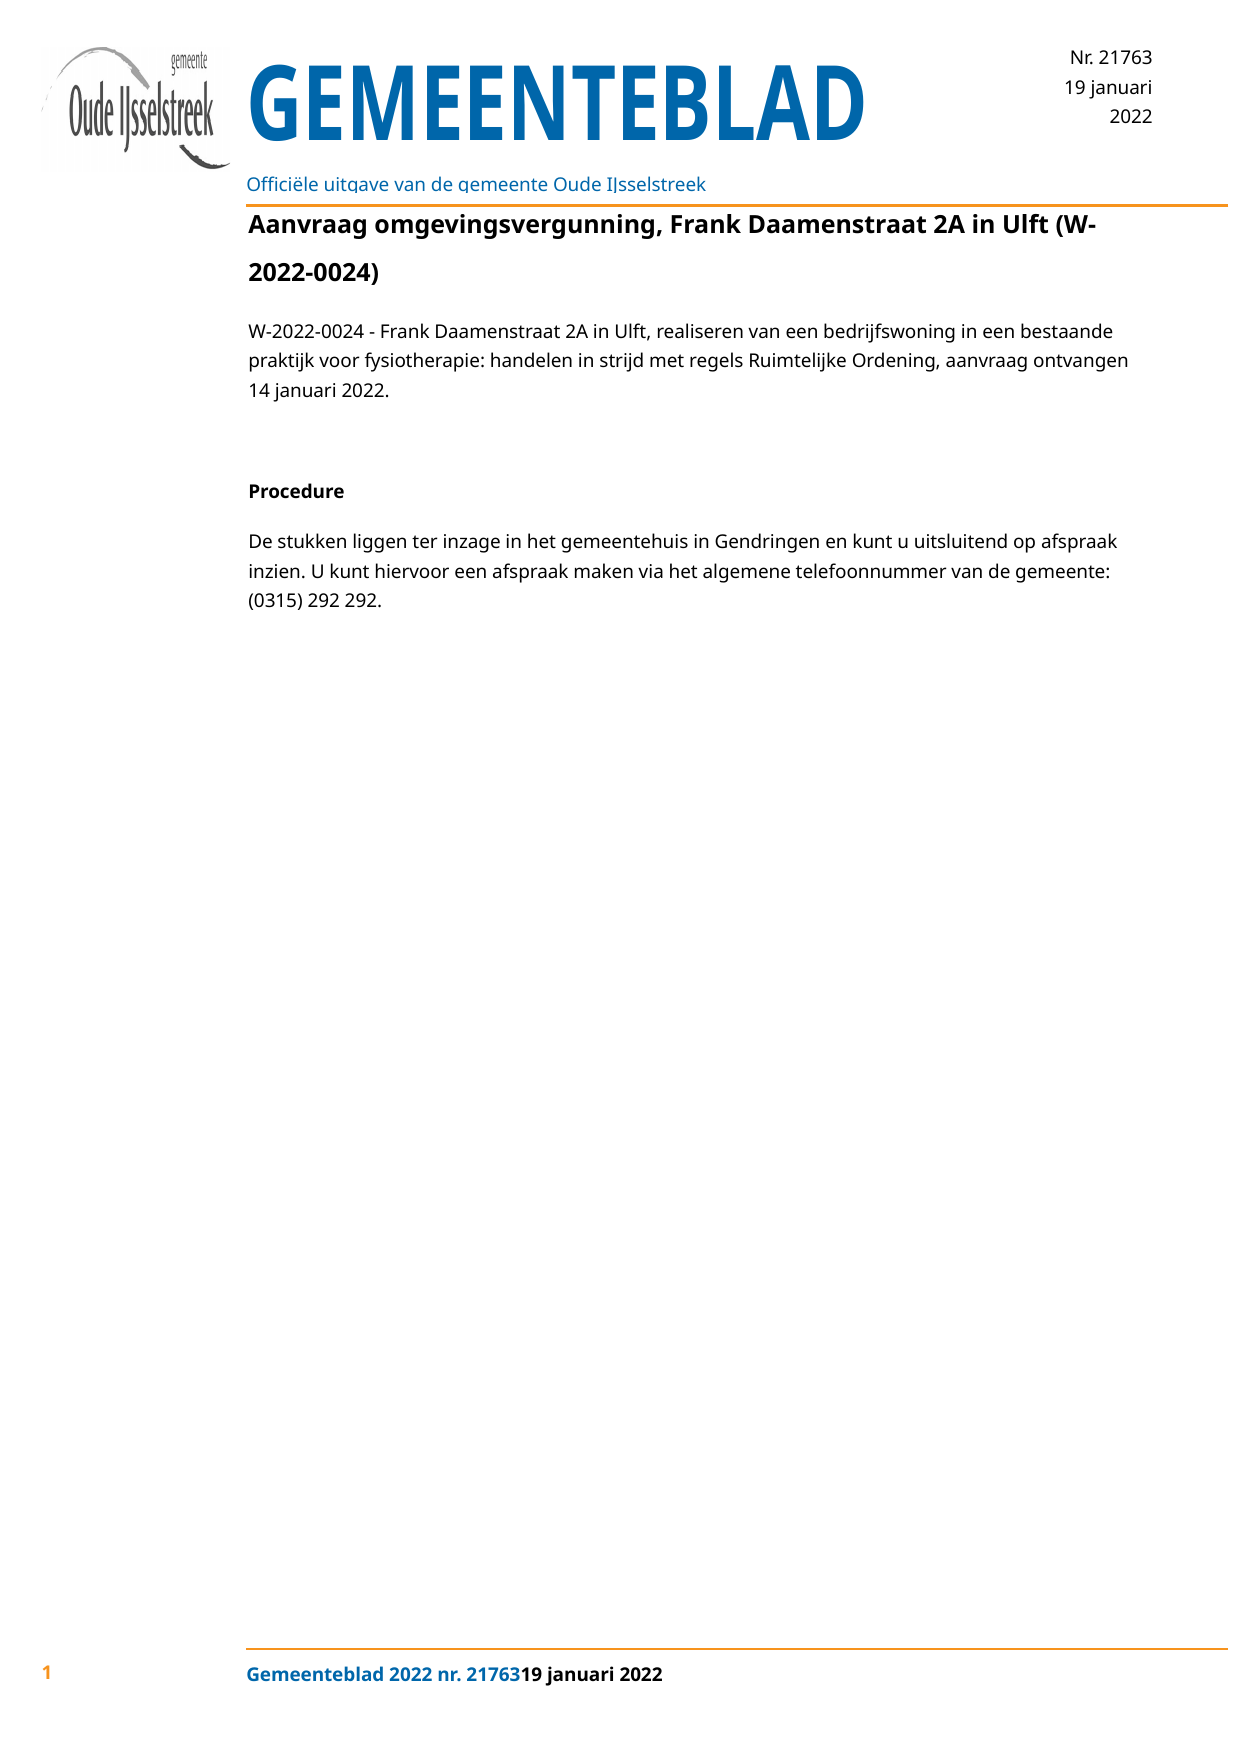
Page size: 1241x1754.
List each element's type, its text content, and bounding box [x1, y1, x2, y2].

text Procedure [248, 478, 1152, 504]
text De stukken liggen ter inzage in het gemeentehuis in Gendringen en kunt u uitsluitend op afspraak inzien. U kunt hiervoor een afspraak maken via het algemene telefoonnummer van de gemeente: (0315) 292 292. [248, 528, 1152, 613]
text W-2022-0024 - Frank Daamenstraat 2A in Ulft, realiseren van een bedrijfswoning in een bestaande praktijk voor fysiotherapie: handelen in strijd met regels Ruimtelijke Ordening, aanvraag ontvangen 14 januari 2022. [248, 318, 1152, 403]
text Aanvraag omgevingsvergunning, Frank Daamenstraat 2A in Ulft (W-2022-0024) [248, 207, 1152, 288]
picture [41, 47, 231, 172]
